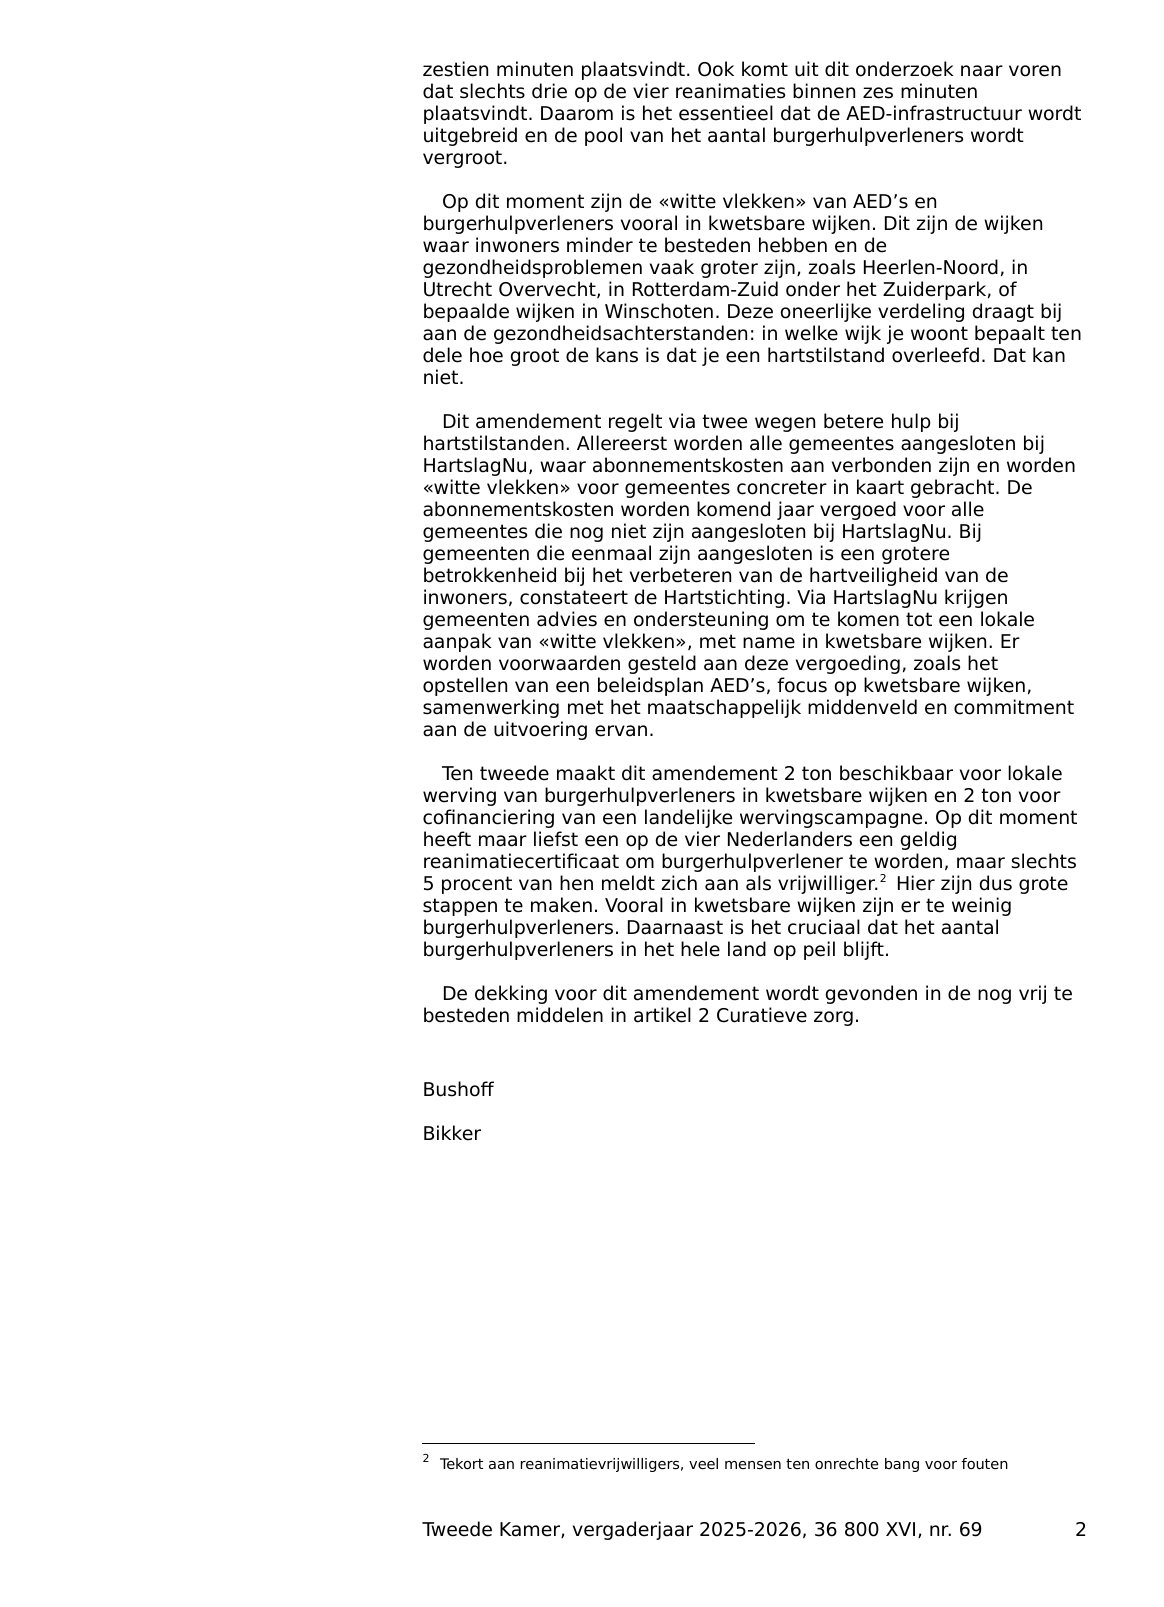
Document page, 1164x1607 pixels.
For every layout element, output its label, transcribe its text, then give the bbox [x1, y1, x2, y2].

text Ten tweede maakt dit amendement 2 ton beschikbaar voor lokale werving van burgerhulpverleners in kwetsbare wijken en 2 ton voor cofinanciering van een landelijke wervingscampagne. Op dit moment heeft maar liefst een op de vier Nederlanders een geldig reanimatiecertificaat om burgerhulpverlener te worden, maar slechts 5 procent van hen meldt zich aan als vrijwilliger. Hier zijn dus grote stappen te maken. Vooral in kwetsbare wijken zijn er te weinig burgerhulpverleners. Daarnaast is het cruciaal dat het aantal burgerhulpverleners in het hele land op peil blijft. [422, 763, 1087, 961]
text Dit amendement regelt via twee wegen betere hulp bij hartstilstanden. Allereerst worden alle gemeentes aangesloten bij HartslagNu, waar abonnementskosten aan verbonden zijn en worden «witte vlekken» voor gemeentes concreter in kaart gebracht. De abonnementskosten worden komend jaar vergoed voor alle gemeentes die nog niet zijn aangesloten bij HartslagNu. Bij gemeenten die eenmaal zijn aangesloten is een grotere betrokkenheid bij het verbeteren van de hartveiligheid van de inwoners, constateert de Hartstichting. Via HartslagNu krijgen gemeenten advies en ondersteuning om te komen tot een lokale aanpak van «witte vlekken», met name in kwetsbare wijken. Er worden voorwaarden gesteld aan deze vergoeding, zoals het opstellen van een beleidsplan AED’s, focus op kwetsbare wijken, samenwerking met het maatschappelijk middenveld en commitment aan de uitvoering ervan. [422, 411, 1087, 741]
text Op dit moment zijn de «witte vlekken» van AED’s en burgerhulpverleners vooral in kwetsbare wijken. Dit zijn de wijken waar inwoners minder te besteden hebben en de gezondheidsproblemen vaak groter zijn, zoals Heerlen-Noord, in Utrecht Overvecht, in Rotterdam-Zuid onder het Zuiderpark, of bepaalde wijken in Winschoten. Deze oneerlijke verdeling draagt bij aan de gezondheidsachterstanden: in welke wijk je woont bepaalt ten dele hoe groot de kans is dat je een hartstilstand overleefd. Dat kan niet. [422, 191, 1087, 389]
text De dekking voor dit amendement wordt gevonden in de nog vrij te besteden middelen in artikel 2 Curatieve zorg. [422, 983, 1087, 1027]
text Bushoff Bikker [422, 1057, 1087, 1145]
text Tekort aan reanimatievrijwilligers, veel mensen ten onrechte bang voor fouten [422, 1452, 1087, 1474]
text zestien minuten plaatsvindt. Ook komt uit dit onderzoek naar voren dat slechts drie op de vier reanimaties binnen zes minuten plaatsvindt. Daarom is het essentieel dat de AED-infrastructuur wordt uitgebreid en de pool van het aantal burgerhulpverleners wordt vergroot. [422, 59, 1087, 169]
